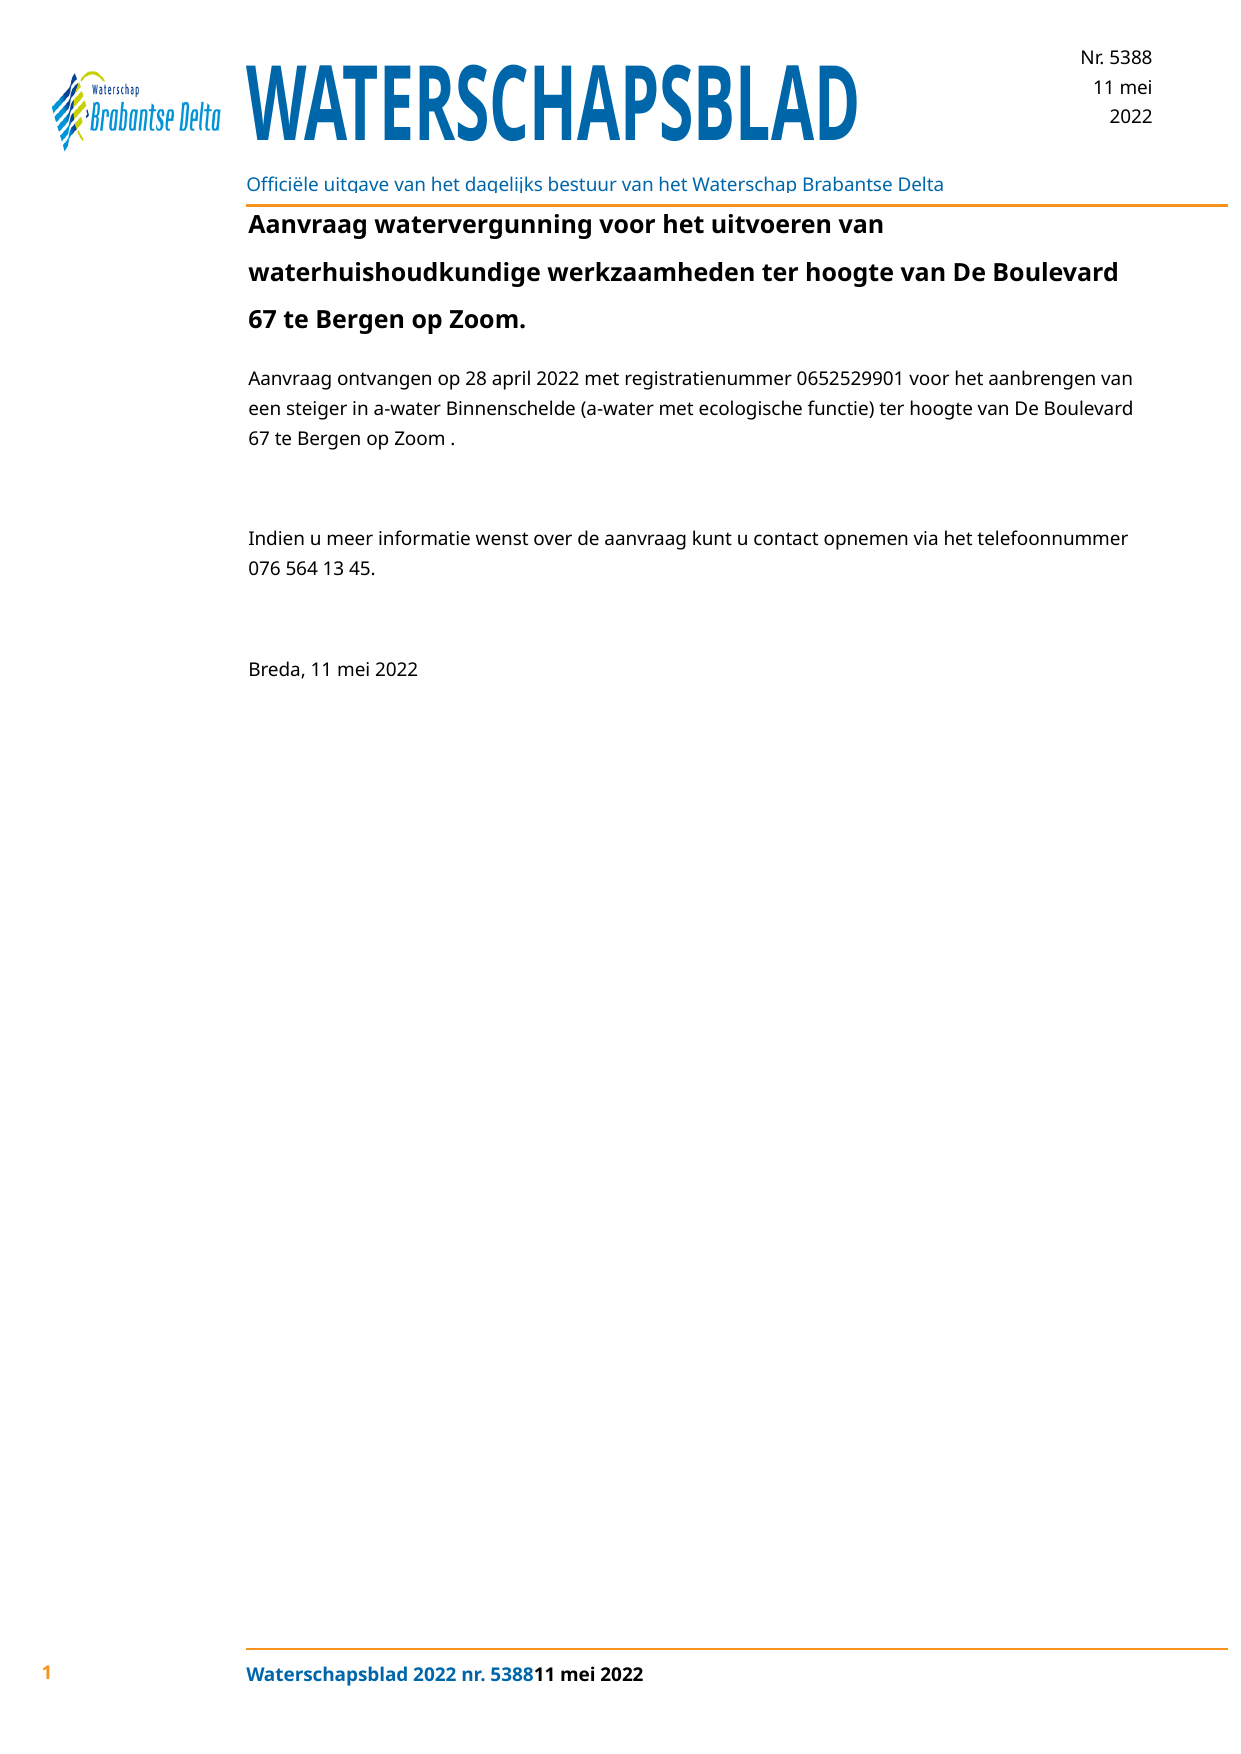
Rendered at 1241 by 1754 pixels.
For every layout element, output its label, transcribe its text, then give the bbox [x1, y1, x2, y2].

picture [41, 47, 231, 172]
text Aanvraag ontvangen op 28 april 2022 met registratienummer 0652529901 voor het aanbrengen van een steiger in a-water Binnenschelde (a-water met ecologische functie) ter hoogte van De Boulevard 67 te Bergen op Zoom . [248, 366, 1152, 450]
text Indien u meer informatie wenst over de aanvraag kunt u contact opnemen via het telefoonnummer 076 564 13 45. [248, 526, 1152, 581]
text Aanvraag watervergunning voor het uitvoeren van waterhuishoudkundige werkzaamheden ter hoogte van De Boulevard 67 te Bergen op Zoom. [248, 207, 1152, 336]
text Breda, 11 mei 2022 [248, 656, 1152, 682]
